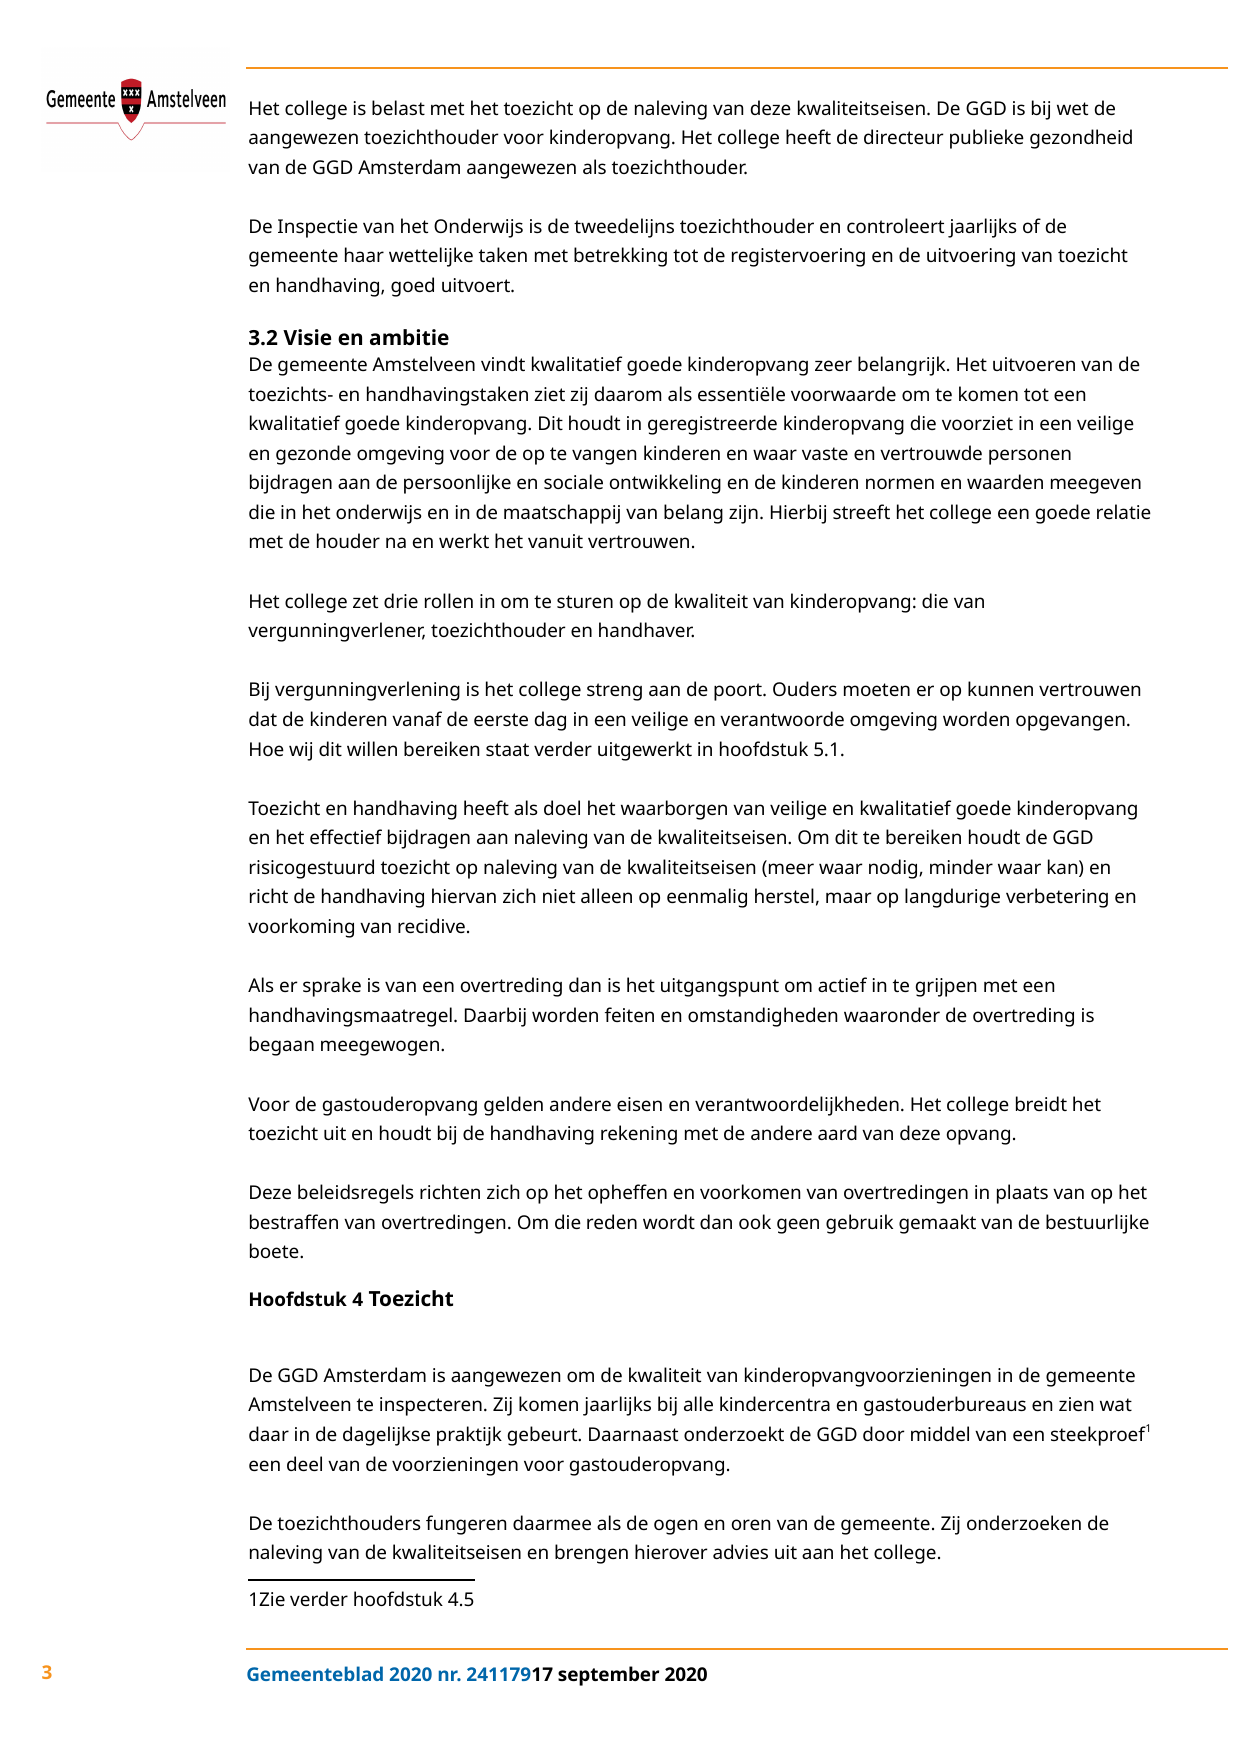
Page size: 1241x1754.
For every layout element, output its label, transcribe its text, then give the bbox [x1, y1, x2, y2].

text Het college zet drie rollen in om te sturen op de kwaliteit van kinderopvang: die van vergunningverlener, toezichthouder en handhaver. [248, 588, 1152, 643]
text De gemeente Amstelveen vindt kwalitatief goede kinderopvang zeer belangrijk. Het uitvoeren van de toezichts- en handhavingstaken ziet zij daarom als essentiële voorwaarde om te komen tot een kwalitatief goede kinderopvang. Dit houdt in geregistreerde kinderopvang die voorziet in een veilige en gezonde omgeving voor de op te vangen kinderen en waar vaste en vertrouwde personen bijdragen aan de persoonlijke en sociale ontwikkeling en de kinderen normen en waarden meegeven die in het onderwijs en in de maatschappij van belang zijn. Hierbij streeft het college een goede relatie met de houder na en werkt het vanuit vertrouwen. [248, 351, 1152, 554]
text Hoofdstuk 4 Toezicht [248, 1284, 1152, 1313]
text Voor de gastouderopvang gelden andere eisen en verantwoordelijkheden. Het college breidt het toezicht uit en houdt bij de handhaving rekening met de andere aard van deze opvang. [248, 1091, 1152, 1146]
text De Inspectie van het Onderwijs is de tweedelijns toezichthouder en controleert jaarlijks of de gemeente haar wettelijke taken met betrekking tot de registervoering en de uitvoering van toezicht en handhaving, goed uitvoert. [248, 213, 1152, 298]
text De GGD Amsterdam is aangewezen om de kwaliteit van kinderopvangvoorzieningen in de gemeente Amstelveen te inspecteren. Zij komen jaarlijks bij alle kindercentra en gastouderbureaus en zien wat daar in de dagelijkse praktijk gebeurt. Daarnaast onderzoekt de GGD door middel van een steekproef een deel van de voorzieningen voor gastouderopvang. [248, 1362, 1152, 1476]
text Het college is belast met het toezicht op de naleving van deze kwaliteitseisen. De GGD is bij wet de aangewezen toezichthouder voor kinderopvang. Het college heeft de directeur publieke gezondheid van de GGD Amsterdam aangewezen als toezichthouder. [248, 95, 1152, 180]
text Bij vergunningverlening is het college streng aan de poort. Ouders moeten er op kunnen vertrouwen dat de kinderen vanaf de eerste dag in een veilige en verantwoorde omgeving worden opgevangen. Hoe wij dit willen bereiken staat verder uitgewerkt in hoofdstuk 5.1. [248, 677, 1152, 761]
text De toezichthouders fungeren daarmee als de ogen en oren van de gemeente. Zij onderzoeken de naleving van de kwaliteitseisen en brengen hierover advies uit aan het college. [248, 1510, 1152, 1565]
text Als er sprake is van een overtreding dan is het uitgangspunt om actief in te grijpen met een handhavingsmaatregel. Daarbij worden feiten en omstandigheden waaronder de overtreding is begaan meegewogen. [248, 972, 1152, 1057]
text Zie verder hoofdstuk 4.5 [248, 1586, 1152, 1612]
text Toezicht en handhaving heeft als doel het waarborgen van veilige en kwalitatief goede kinderopvang en het effectief bijdragen aan naleving van de kwaliteitseisen. Om dit te bereiken houdt de GGD risicogestuurd toezicht op naleving van de kwaliteitseisen (meer waar nodig, minder waar kan) en richt de handhaving hiervan zich niet alleen op eenmalig herstel, maar op langdurige verbetering en voorkoming van recidive. [248, 795, 1152, 939]
picture [41, 47, 231, 172]
text Deze beleidsregels richten zich op het opheffen en voorkomen van overtredingen in plaats van op het bestraffen van overtredingen. Om die reden wordt dan ook geen gebruik gemaakt van de bestuurlijke boete. [248, 1179, 1152, 1264]
text 3.2 Visie en ambitie [248, 323, 1152, 351]
